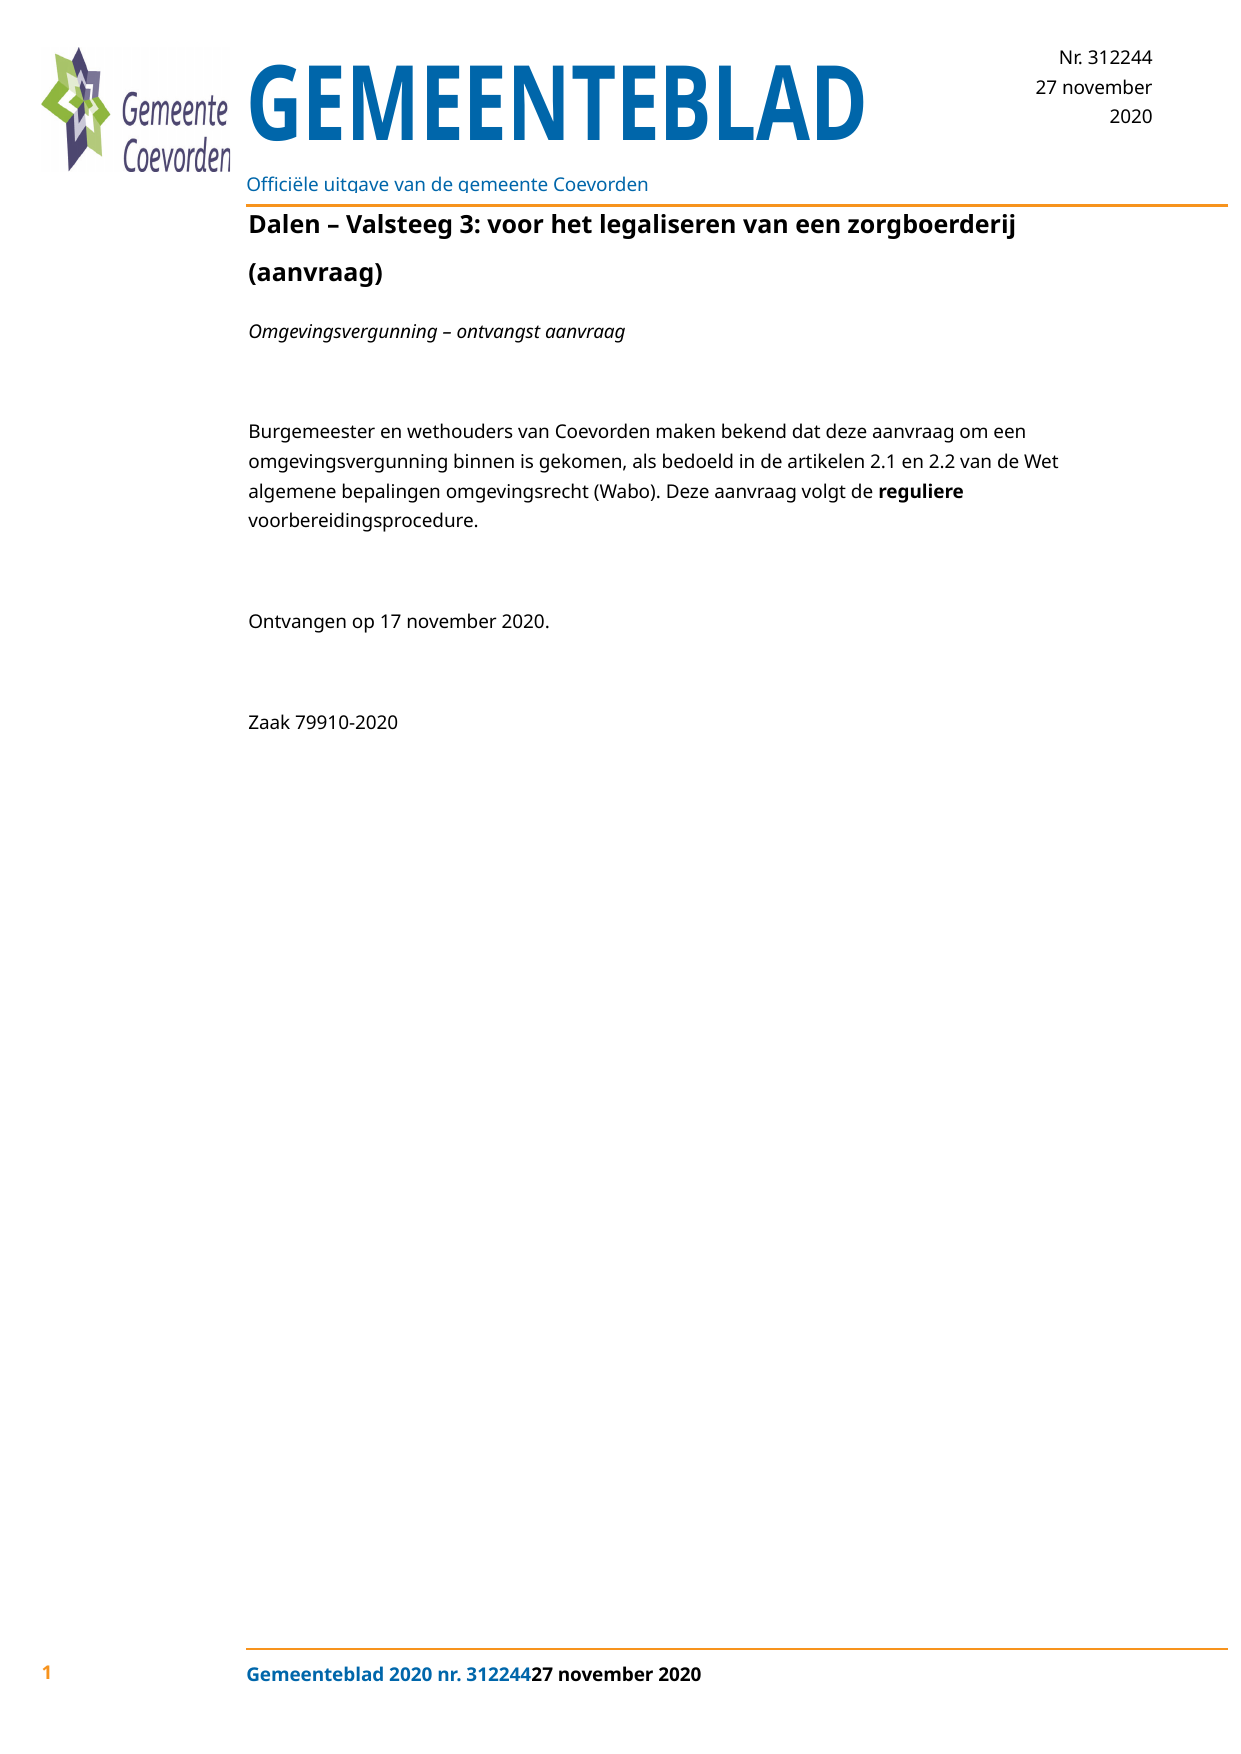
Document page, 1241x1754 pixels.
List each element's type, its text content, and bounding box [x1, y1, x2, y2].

text Burgemeester en wethouders van Coevorden maken bekend dat deze aanvraag om een omgevingsvergunning binnen is gekomen, als bedoeld in de artikelen 2.1 en 2.2 van de Wet algemene bepalingen omgevingsrecht (Wabo). Deze aanvraag volgt de reguliere voorbereidingsprocedure. [248, 419, 1152, 533]
text Omgevingsvergunning – ontvangst aanvraag [248, 318, 1152, 344]
text Ontvangen op 17 november 2020. [248, 608, 1152, 634]
picture [41, 47, 231, 172]
text Zaak 79910-2020 [248, 709, 1152, 735]
text Dalen – Valsteeg 3: voor het legaliseren van een zorgboerderij (aanvraag) [248, 207, 1152, 288]
